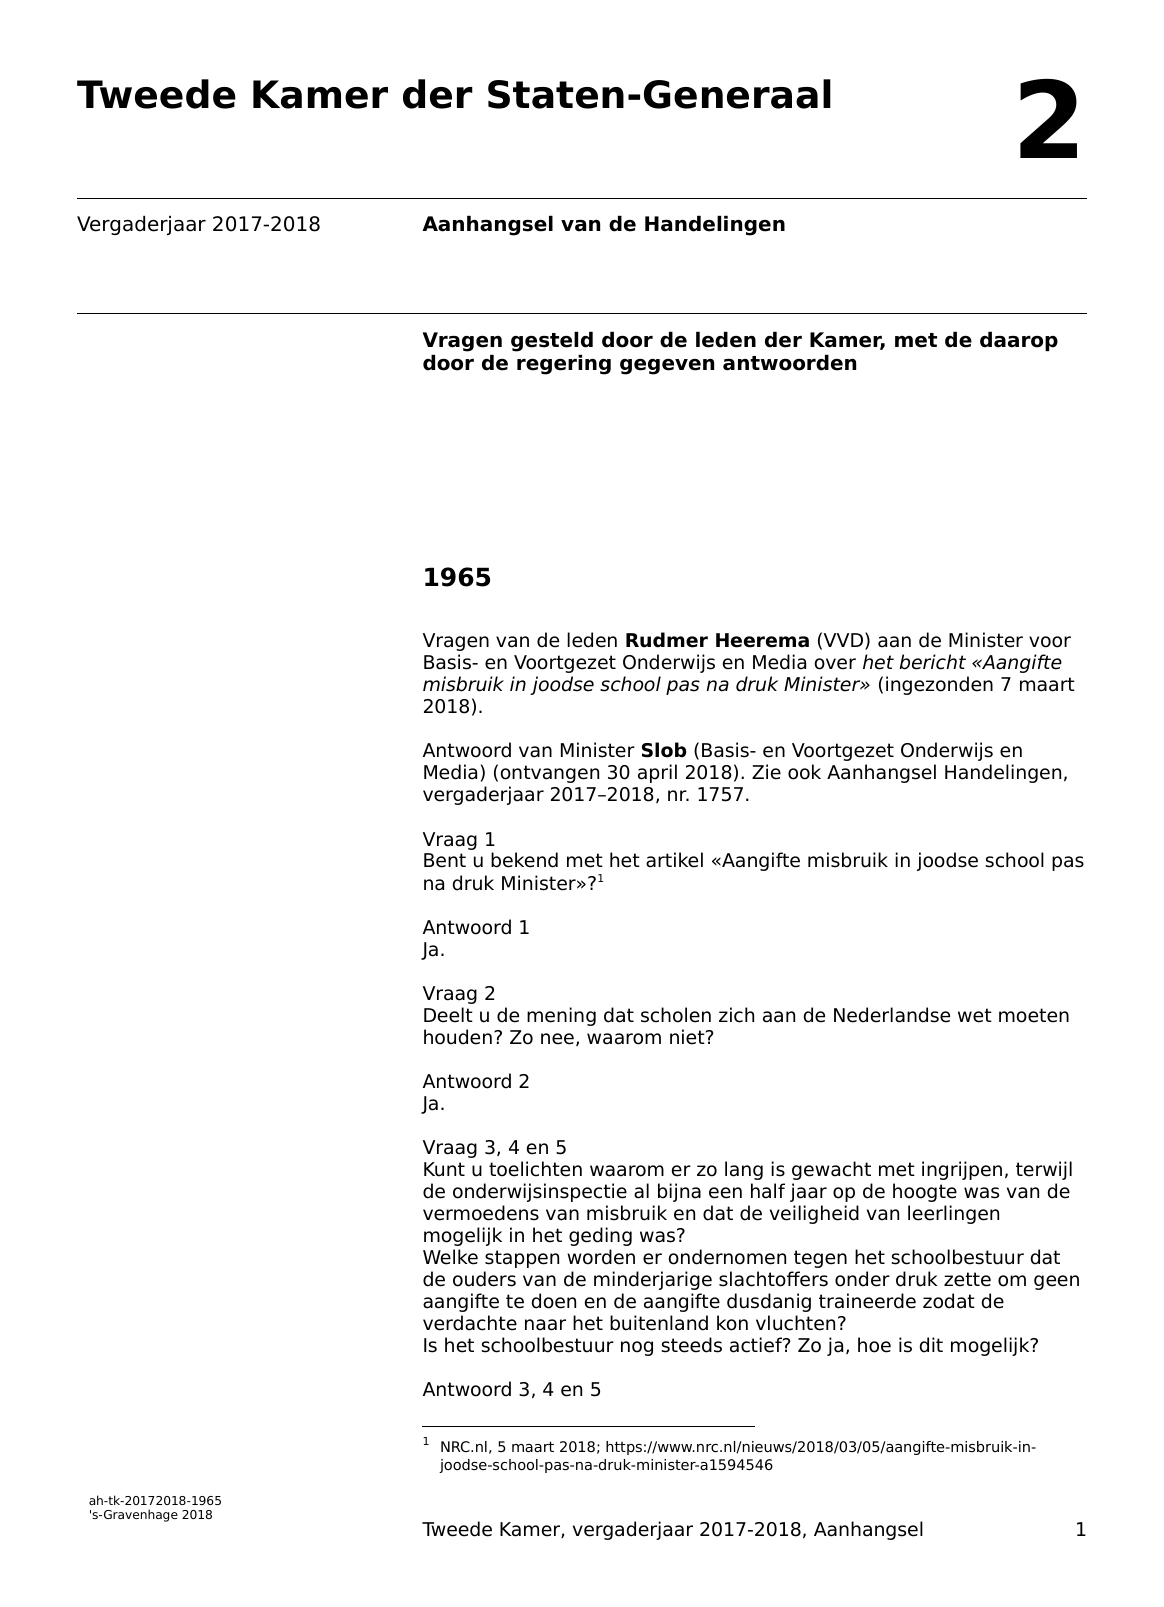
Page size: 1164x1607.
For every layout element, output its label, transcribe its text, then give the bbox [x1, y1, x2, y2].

text Kunt u toelichten waarom er zo lang is gewacht met ingrijpen, terwijl de onderwijsinspectie al bijna een half jaar op de hoogte was van de vermoedens van misbruik en dat de veiligheid van leerlingen mogelijk in het geding was? [422, 1159, 1087, 1247]
text Vraag 3, 4 en 5 [422, 1137, 1087, 1159]
text Welke stappen worden er ondernomen tegen het schoolbestuur dat de ouders van de minderjarige slachtoffers onder druk zette om geen aangifte te doen en de aangifte dusdanig traineerde zodat de verdachte naar het buitenland kon vluchten? [422, 1247, 1087, 1335]
text Vragen van de leden Rudmer Heerema (VVD) aan de Minister voor Basis- en Voortgezet Onderwijs en Media over het bericht «Aangifte misbruik in joodse school pas na druk Minister» (ingezonden 7 maart 2018). [422, 630, 1087, 718]
text 1965 [422, 563, 1087, 592]
table_cell Aanhangsel van de Handelingen [422, 199, 1087, 313]
table_cell [77, 314, 422, 375]
table_cell Vergaderjaar 2017-2018 [77, 199, 422, 313]
text Deelt u de mening dat scholen zich aan de Nederlandse wet moeten houden? Zo nee, waarom niet? [422, 1005, 1087, 1049]
text ah-tk-20172018-1965 [88, 1494, 323, 1508]
text 's-Gravenhage 2018 [88, 1508, 323, 1522]
text Is het schoolbestuur nog steeds actief? Zo ja, hoe is dit mogelijk? [422, 1335, 1087, 1357]
text Antwoord 2 [422, 1071, 1087, 1093]
text Bent u bekend met het artikel «Aangifte misbruik in joodse school pas na druk Minister»? [422, 850, 1087, 894]
text NRC.nl, 5 maart 2018; https://www.nrc.nl/nieuws/2018/03/05/aangifte-misbruik-in-joodse-school-pas-na-druk-minister-a1594546 [422, 1435, 1087, 1474]
text Antwoord 3, 4 en 5 [422, 1379, 1087, 1401]
table_cell Vragen gesteld door de leden der Kamer, met de daarop door de regering gegeven antwoorden [422, 314, 1087, 375]
text Vraag 1 [422, 828, 1087, 850]
table_header 2 [886, 59, 1087, 198]
text Ja. [422, 1093, 1087, 1115]
text Ja. [422, 938, 1087, 961]
text Antwoord van Minister Slob (Basis- en Voortgezet Onderwijs en Media) (ontvangen 30 april 2018). Zie ook Aanhangsel Handelingen, vergaderjaar 2017–2018, nr. 1757. [422, 740, 1087, 806]
text Vraag 2 [422, 983, 1087, 1005]
table_header Tweede Kamer der Staten-Generaal [77, 59, 886, 198]
text Antwoord 1 [422, 917, 1087, 938]
